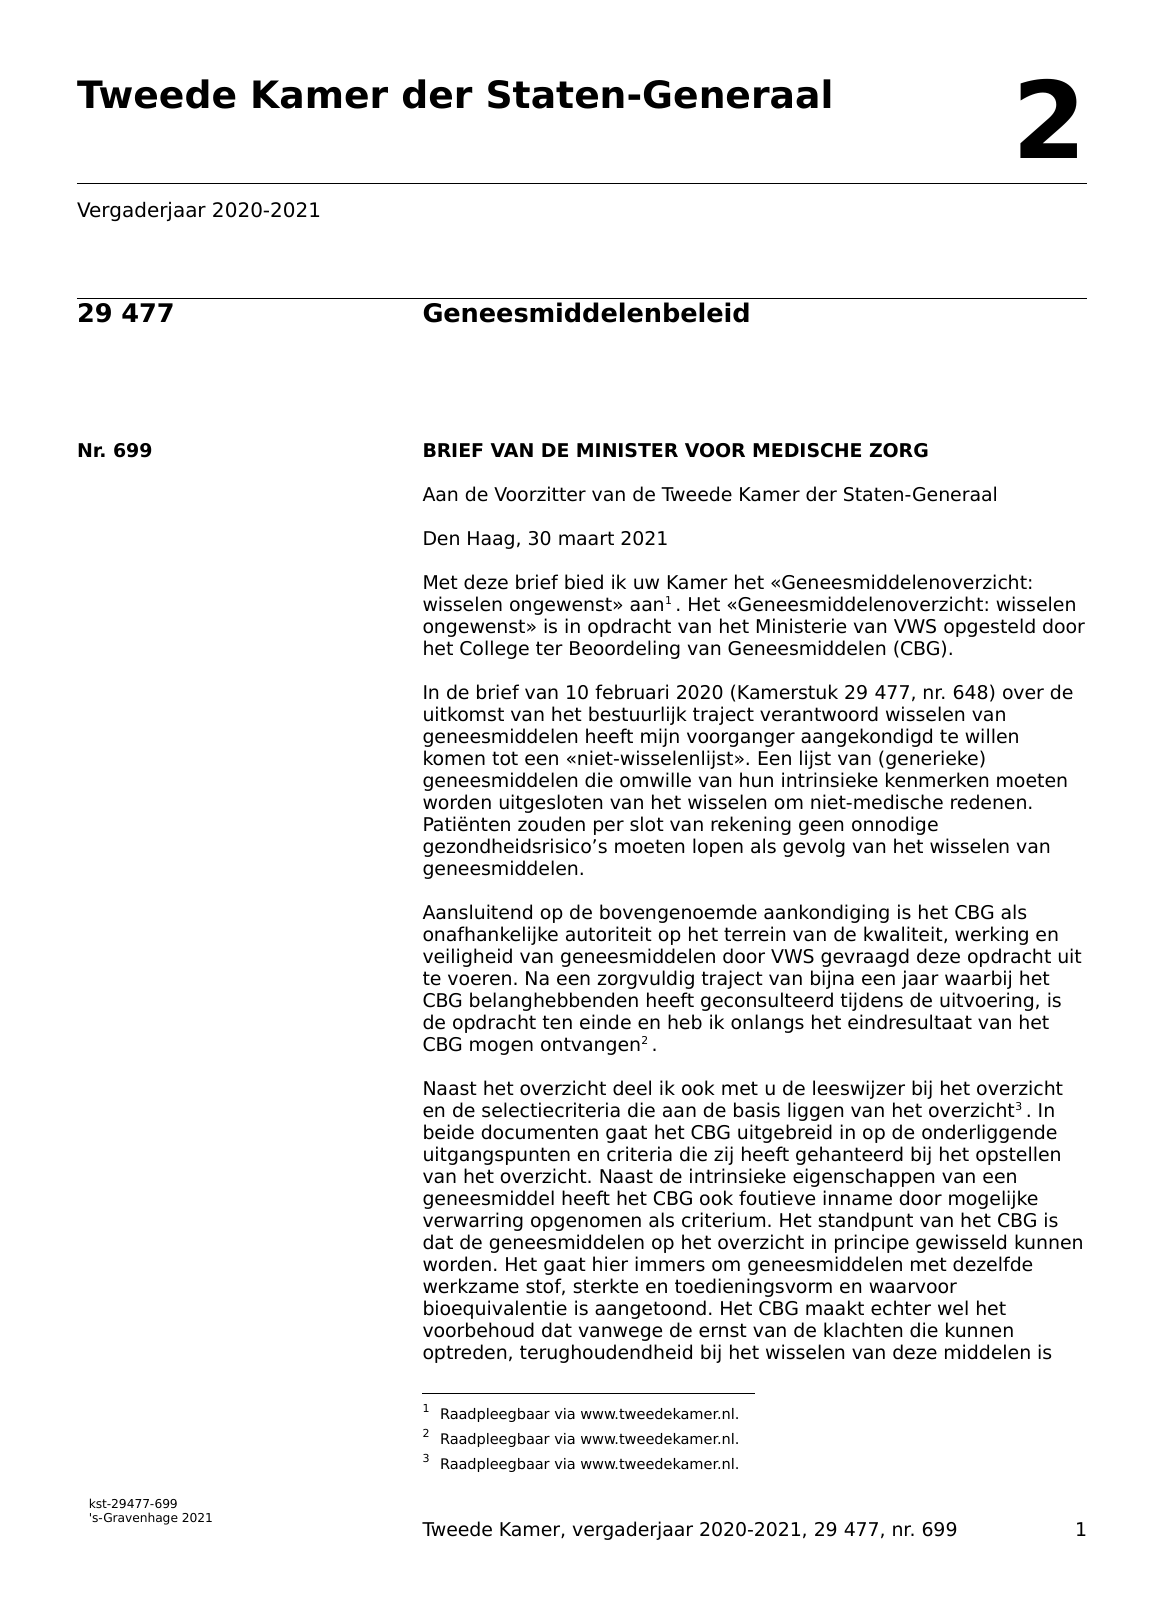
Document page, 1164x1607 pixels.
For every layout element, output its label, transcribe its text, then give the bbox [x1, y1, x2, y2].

table_cell Vergaderjaar 2020-2021 [77, 184, 1087, 298]
text 's-Gravenhage 2021 [88, 1511, 323, 1525]
text In de brief van 10 februari 2020 (Kamerstuk 29 477, nr. 648) over de uitkomst van het bestuurlijk traject verantwoord wisselen van geneesmiddelen heeft mijn voorganger aangekondigd te willen komen tot een «niet-wisselenlijst». Een lijst van (generieke) geneesmiddelen die omwille van hun intrinsieke kenmerken moeten worden uitgesloten van het wisselen om niet-medische redenen. Patiënten zouden per slot van rekening geen onnodige gezondheidsrisico’s moeten lopen als gevolg van het wisselen van geneesmiddelen. [422, 682, 1087, 880]
text Raadpleegbaar via www.tweedekamer.nl. [422, 1402, 1087, 1424]
text Raadpleegbaar via www.tweedekamer.nl. [422, 1452, 1087, 1474]
text Aansluitend op de bovengenoemde aankondiging is het CBG als onafhankelijke autoriteit op het terrein van de kwaliteit, werking en veiligheid van geneesmiddelen door VWS gevraagd deze opdracht uit te voeren. Na een zorgvuldig traject van bijna een jaar waarbij het CBG belanghebbenden heeft geconsulteerd tijdens de uitvoering, is de opdracht ten einde en heb ik onlangs het eindresultaat van het CBG mogen ontvangen. [422, 902, 1087, 1056]
text Naast het overzicht deel ik ook met u de leeswijzer bij het overzicht en de selectiecriteria die aan de basis liggen van het overzicht. In beide documenten gaat het CBG uitgebreid in op de onderliggende uitgangspunten en criteria die zij heeft gehanteerd bij het opstellen van het overzicht. Naast de intrinsieke eigenschappen van een geneesmiddel heeft het CBG ook foutieve inname door mogelijke verwarring opgenomen als criterium. Het standpunt van het CBG is dat de geneesmiddelen op het overzicht in principe gewisseld kunnen worden. Het gaat hier immers om geneesmiddelen met dezelfde werkzame stof, sterkte en toedieningsvorm en waarvoor bioequivalentie is aangetoond. Het CBG maakt echter wel het voorbehoud dat vanwege de ernst van de klachten die kunnen optreden, terughoudendheid bij het wisselen van deze middelen is [422, 1078, 1087, 1364]
table_header 2 [886, 59, 1087, 183]
text kst-29477-699 [88, 1497, 323, 1511]
text Aan de Voorzitter van de Tweede Kamer der Staten-Generaal [422, 484, 1087, 506]
text Met deze brief bied ik uw Kamer het «Geneesmiddelenoverzicht: wisselen ongewenst» aan. Het «Geneesmiddelenoverzicht: wisselen ongewenst» is in opdracht van het Ministerie van VWS opgesteld door het College ter Beoordeling van Geneesmiddelen (CBG). [422, 572, 1087, 660]
text Raadpleegbaar via www.tweedekamer.nl. [422, 1427, 1087, 1449]
table_header Tweede Kamer der Staten-Generaal [77, 59, 886, 183]
subtitle 29 477 Geneesmiddelenbeleid [77, 299, 1087, 329]
subtitle Nr. 699 BRIEF VAN DE MINISTER VOOR MEDISCHE ZORG [77, 440, 1087, 462]
text Den Haag, 30 maart 2021 [422, 528, 1087, 550]
